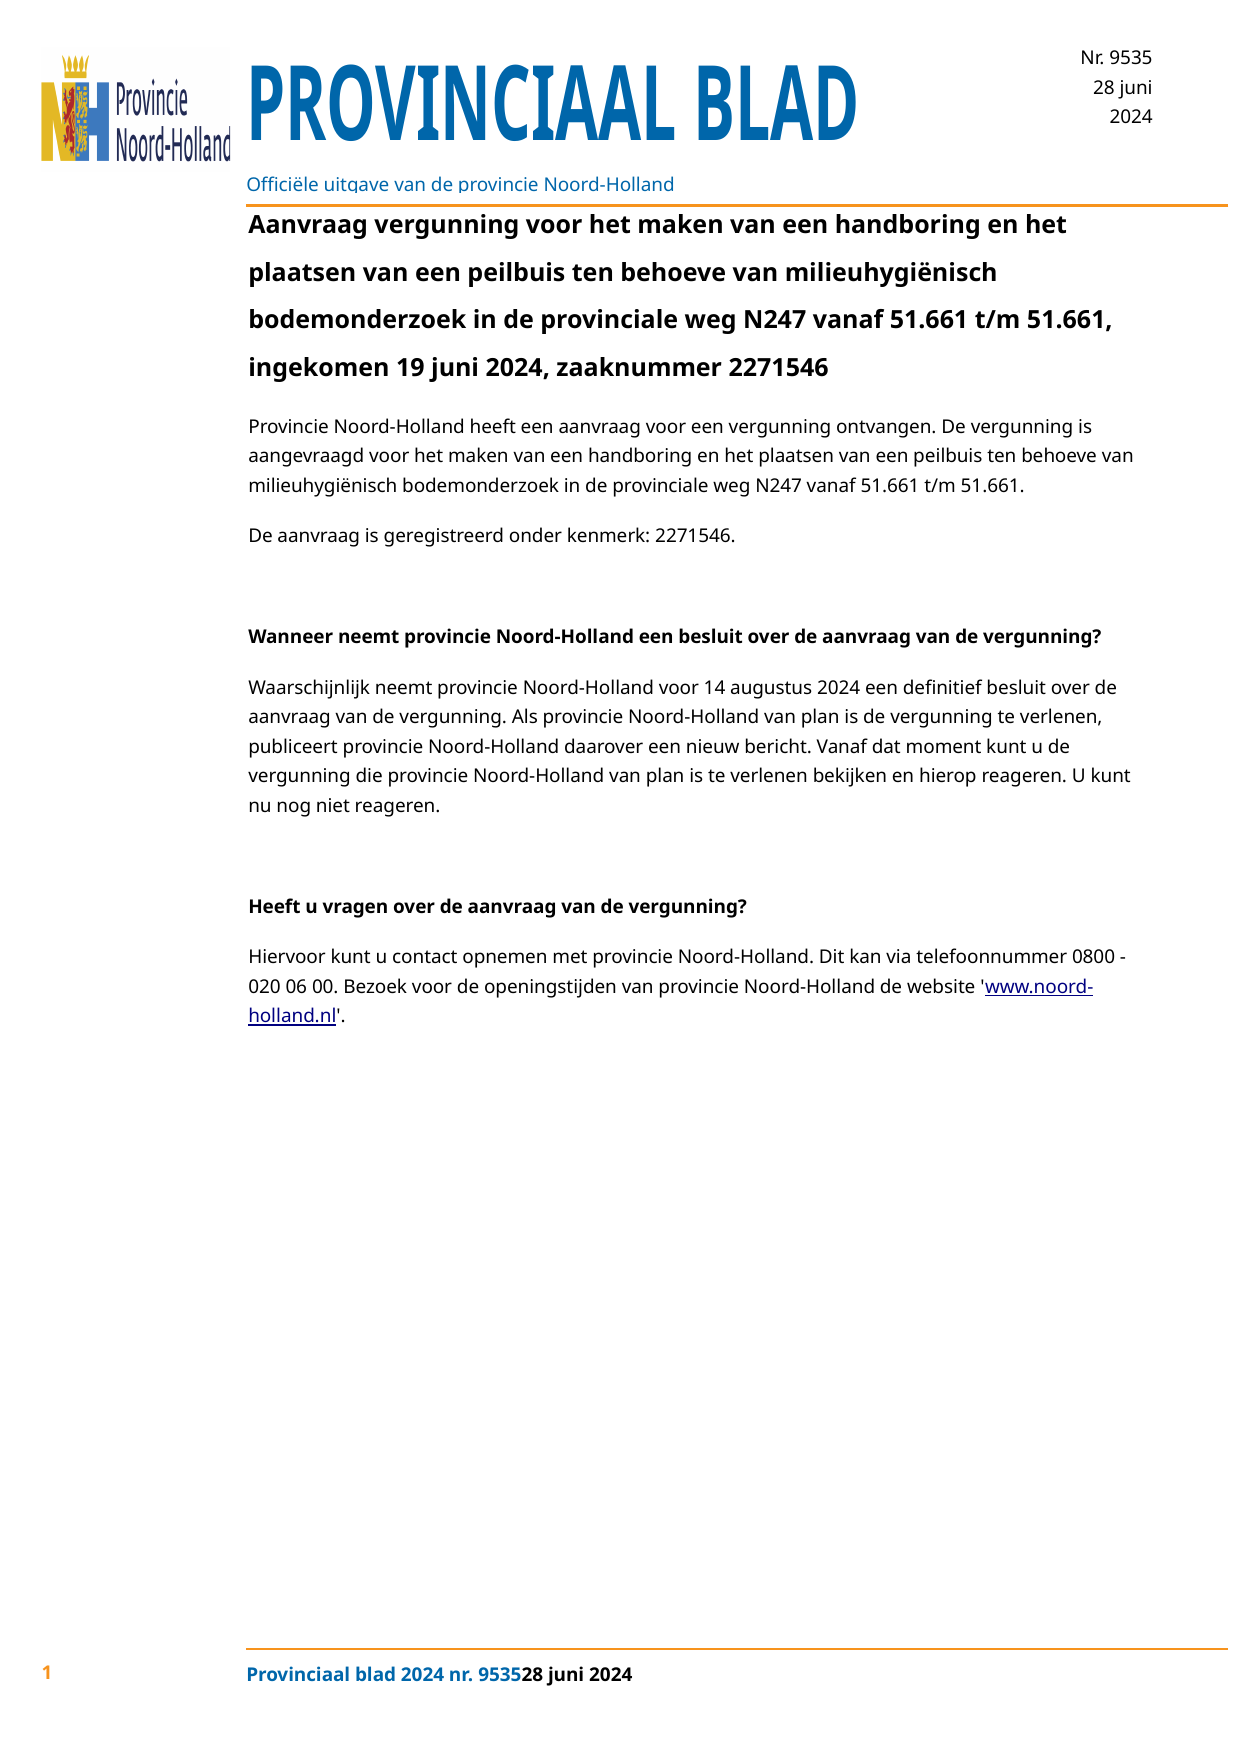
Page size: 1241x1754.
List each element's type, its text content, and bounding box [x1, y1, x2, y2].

text Provincie Noord-Holland heeft een aanvraag voor een vergunning ontvangen. De vergunning is aangevraagd voor het maken van een handboring en het plaatsen van een peilbuis ten behoeve van milieuhygiënisch bodemonderzoek in de provinciale weg N247 vanaf 51.661 t/m 51.661. [248, 413, 1152, 498]
picture [41, 47, 231, 172]
text De aanvraag is geregistreerd onder kenmerk: 2271546. [248, 523, 1152, 548]
text Waarschijnlijk neemt provincie Noord-Holland voor 14 augustus 2024 een definitief besluit over de aanvraag van de vergunning. Als provincie Noord-Holland van plan is de vergunning te verlenen, publiceert provincie Noord-Holland daarover een nieuw bericht. Vanaf dat moment kunt u de vergunning die provincie Noord-Holland van plan is te verlenen bekijken en hierop reageren. U kunt nu nog niet reageren. [248, 674, 1152, 818]
text Heeft u vragen over de aanvraag van de vergunning? [248, 893, 1152, 919]
text Hiervoor kunt u contact opnemen met provincie Noord-Holland. Dit kan via telefoonnummer 0800 - 020 06 00. Bezoek voor de openingstijden van provincie Noord-Holland de website 'www.noord-holland.nl'. [248, 943, 1152, 1028]
text Aanvraag vergunning voor het maken van een handboring en het plaatsen van een peilbuis ten behoeve van milieuhygiënisch bodemonderzoek in de provinciale weg N247 vanaf 51.661 t/m 51.661, ingekomen 19 juni 2024, zaaknummer 2271546 [248, 207, 1152, 384]
text Wanneer neemt provincie Noord-Holland een besluit over de aanvraag van de vergunning? [248, 623, 1152, 649]
